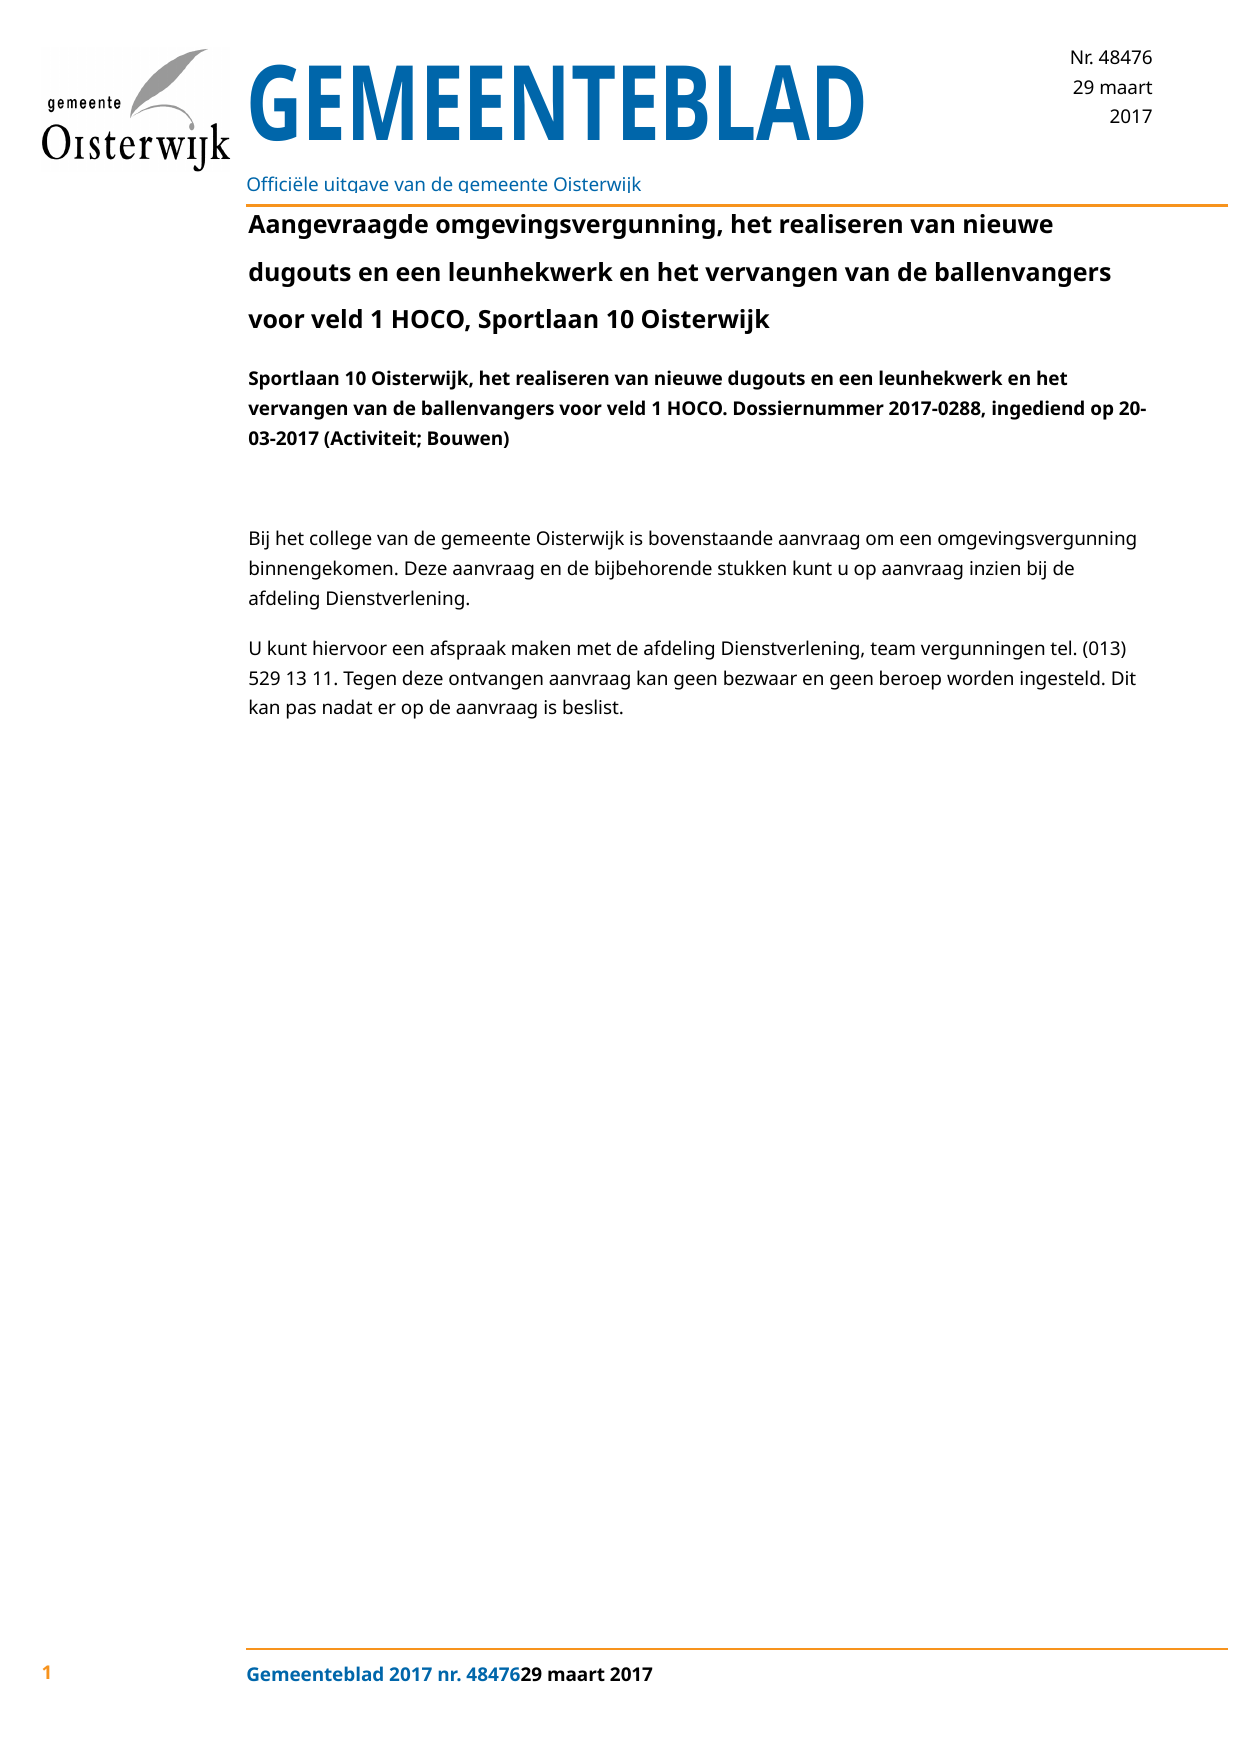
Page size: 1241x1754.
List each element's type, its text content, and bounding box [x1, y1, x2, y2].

text Bij het college van de gemeente Oisterwijk is bovenstaande aanvraag om een omgevingsvergunning binnengekomen. Deze aanvraag en de bijbehorende stukken kunt u op aanvraag inzien bij de afdeling Dienstverlening. [248, 526, 1152, 610]
text U kunt hiervoor een afspraak maken met de afdeling Dienstverlening, team vergunningen tel. (013) 529 13 11. Tegen deze ontvangen aanvraag kan geen bezwaar en geen beroep worden ingesteld. Dit kan pas nadat er op de aanvraag is beslist. [248, 635, 1152, 720]
text Aangevraagde omgevingsvergunning, het realiseren van nieuwe dugouts en een leunhekwerk en het vervangen van de ballenvangers voor veld 1 HOCO, Sportlaan 10 Oisterwijk [248, 207, 1152, 336]
picture [41, 47, 231, 172]
text Sportlaan 10 Oisterwijk, het realiseren van nieuwe dugouts en een leunhekwerk en het vervangen van de ballenvangers voor veld 1 HOCO. Dossiernummer 2017-0288, ingediend op 20-03-2017 (Activiteit; Bouwen) [248, 366, 1152, 450]
